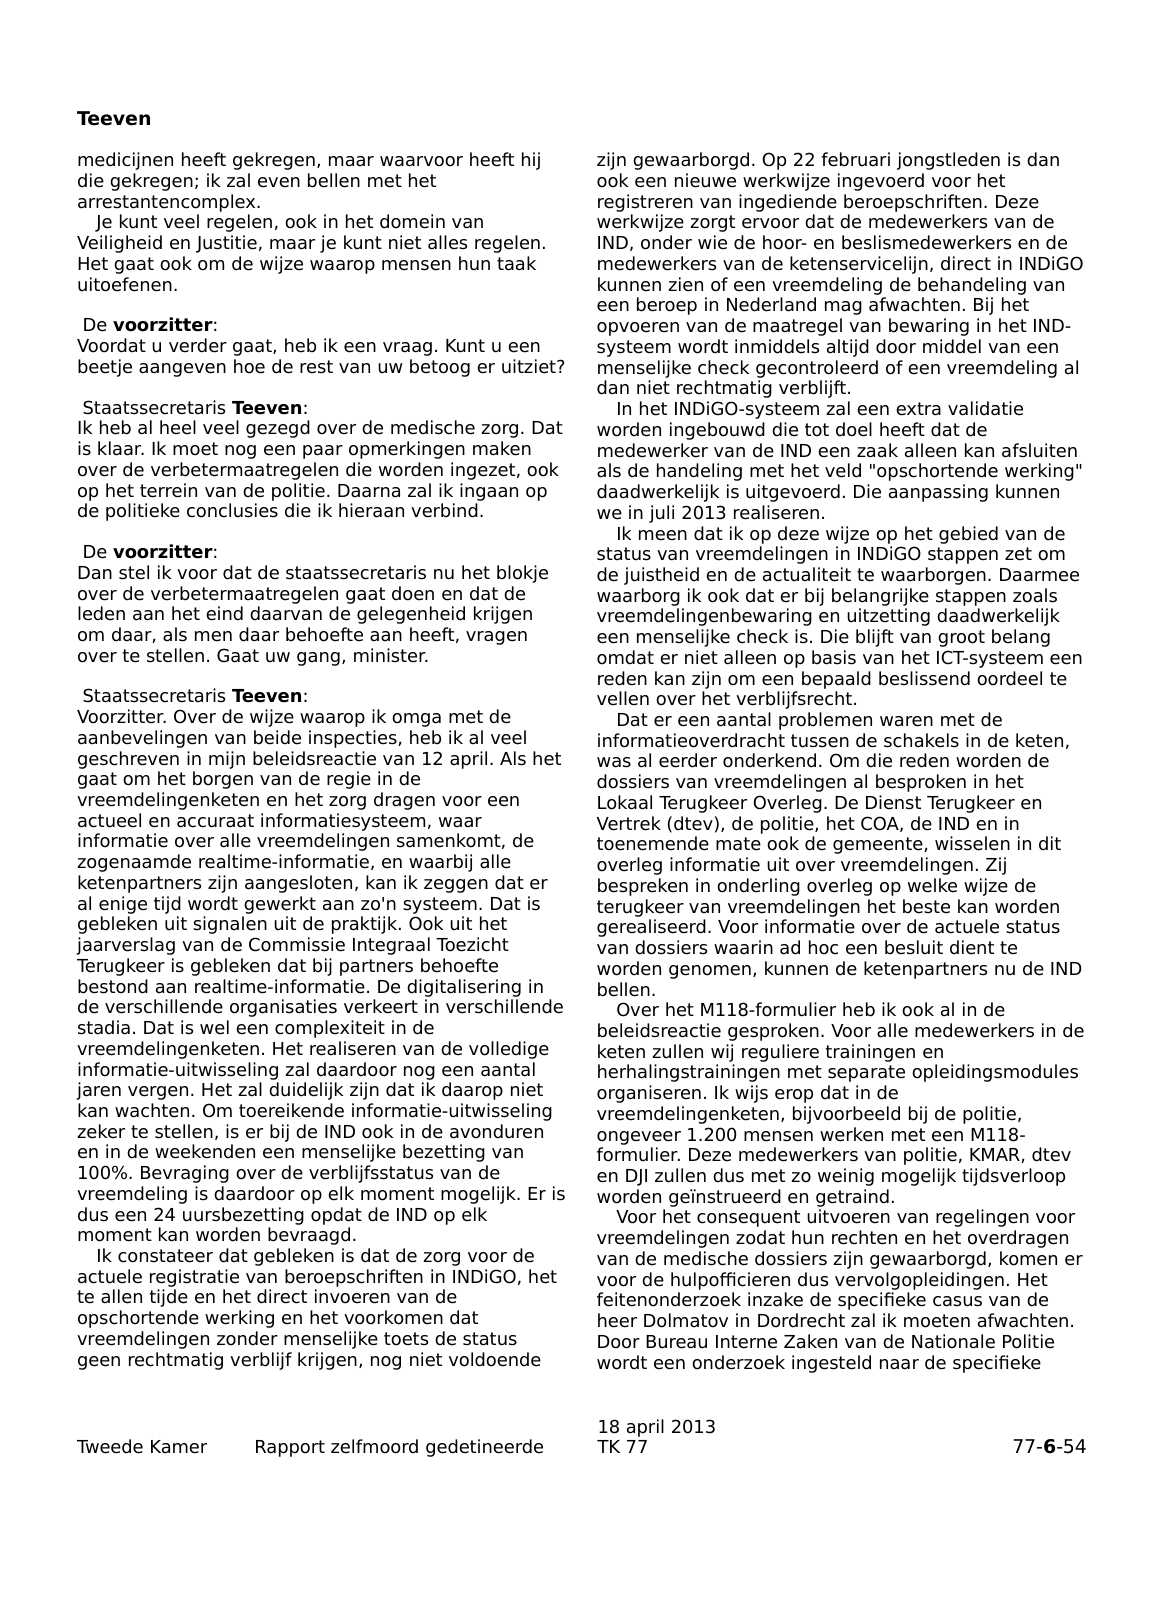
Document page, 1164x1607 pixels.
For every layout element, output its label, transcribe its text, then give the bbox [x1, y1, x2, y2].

text Voorzitter. Over de wijze waarop ik omga met de aanbevelingen van beide inspecties, heb ik al veel geschreven in mijn beleidsreactie van 12 april. Als het gaat om het borgen van de regie in de vreemdelingenketen en het zorg dragen voor een actueel en accuraat informatiesysteem, waar informatie over alle vreemdelingen samenkomt, de zogenaamde realtime-informatie, en waarbij alle ketenpartners zijn aangesloten, kan ik zeggen dat er al enige tijd wordt gewerkt aan zo'n systeem. Dat is gebleken uit signalen uit de praktijk. Ook uit het jaarverslag van de Commissie Integraal Toezicht Terugkeer is gebleken dat bij partners behoefte bestond aan realtime-informatie. De digitalisering in de verschillende organisaties verkeert in verschillende stadia. Dat is wel een complexiteit in de vreemdelingenketen. Het realiseren van de volledige informatie-uitwisseling zal daardoor nog een aantal jaren vergen. Het zal duidelijk zijn dat ik daarop niet kan wachten. Om toereikende informatie-uitwisseling zeker te stellen, is er bij de IND ook in de avonduren en in de weekenden een menselijke bezetting van 100%. Bevraging over de verblijfsstatus van de vreemdeling is daardoor op elk moment mogelijk. Er is dus een 24 uursbezetting opdat de IND op elk moment kan worden bevraagd. [77, 707, 567, 1246]
text In het INDiGO-systeem zal een extra validatie worden ingebouwd die tot doel heeft dat de medewerker van de IND een zaak alleen kan afsluiten als de handeling met het veld "opschortende werking" daadwerkelijk is uitgevoerd. Die aanpassing kunnen we in juli 2013 realiseren. [596, 399, 1087, 523]
text De voorzitter: [77, 542, 567, 563]
text Dan stel ik voor dat de staatssecretaris nu het blokje over de verbetermaatregelen gaat doen en dat de leden aan het eind daarvan de gelegenheid krijgen om daar, als men daar behoefte aan heeft, vragen over te stellen. Gaat uw gang, minister. [77, 563, 567, 666]
text Je kunt veel regelen, ook in het domein van Veiligheid en Justitie, maar je kunt niet alles regelen. Het gaat ook om de wijze waarop mensen hun taak uitoefenen. [77, 212, 567, 295]
text Dat er een aantal problemen waren met de informatieoverdracht tussen de schakels in de keten, was al eerder onderkend. Om die reden worden de dossiers van vreemdelingen al besproken in het Lokaal Terugkeer Overleg. De Dienst Terugkeer en Vertrek (dtev), de politie, het COA, de IND en in toenemende mate ook de gemeente, wisselen in dit overleg informatie uit over vreemdelingen. Zij bespreken in onderling overleg op welke wijze de terugkeer van vreemdelingen het beste kan worden gerealiseerd. Voor informatie over de actuele status van dossiers waarin ad hoc een besluit dient te worden genomen, kunnen de ketenpartners nu de IND bellen. [596, 710, 1087, 1000]
text zijn gewaarborgd. Op 22 februari jongstleden is dan ook een nieuwe werkwijze ingevoerd voor het registreren van ingediende beroepschriften. Deze werkwijze zorgt ervoor dat de medewerkers van de IND, onder wie de hoor- en beslismedewerkers en de medewerkers van de ketenservicelijn, direct in INDiGO kunnen zien of een vreemdeling de behandeling van een beroep in Nederland mag afwachten. Bij het opvoeren van de maatregel van bewaring in het IND-systeem wordt inmiddels altijd door middel van een menselijke check gecontroleerd of een vreemdeling al dan niet rechtmatig verblijft. [596, 150, 1087, 399]
text medicijnen heeft gekregen, maar waarvoor heeft hij die gekregen; ik zal even bellen met het arrestantencomplex. [77, 150, 567, 212]
text Voor het consequent uitvoeren van regelingen voor vreemdelingen zodat hun rechten en het overdragen van de medische dossiers zijn gewaarborgd, komen er voor de hulpofficieren dus vervolgopleidingen. Het feitenonderzoek inzake de specifieke casus van de heer Dolmatov in Dordrecht zal ik moeten afwachten. Door Bureau Interne Zaken van de Nationale Politie wordt een onderzoek ingesteld naar de specifieke [596, 1207, 1087, 1373]
text Voordat u verder gaat, heb ik een vraag. Kunt u een beetje aangeven hoe de rest van uw betoog er uitziet? [77, 336, 567, 377]
text Ik meen dat ik op deze wijze op het gebied van de status van vreemdelingen in INDiGO stappen zet om de juistheid en de actualiteit te waarborgen. Daarmee waarborg ik ook dat er bij belangrijke stappen zoals vreemdelingenbewaring en uitzetting daadwerkelijk een menselijke check is. Die blijft van groot belang omdat er niet alleen op basis van het ICT-systeem een reden kan zijn om een bepaald beslissend oordeel te vellen over het verblijfsrecht. [596, 523, 1087, 710]
text De voorzitter: [77, 315, 567, 336]
text Over het M118-formulier heb ik ook al in de beleidsreactie gesproken. Voor alle medewerkers in de keten zullen wij reguliere trainingen en herhalingstrainingen met separate opleidingsmodules organiseren. Ik wijs erop dat in de vreemdelingenketen, bijvoorbeeld bij de politie, ongeveer 1.200 mensen werken met een M118-formulier. Deze medewerkers van politie, KMAR, dtev en DJI zullen dus met zo weinig mogelijk tijdsverloop worden geïnstrueerd en getraind. [596, 1000, 1087, 1207]
text Ik heb al heel veel gezegd over de medische zorg. Dat is klaar. Ik moet nog een paar opmerkingen maken over de verbetermaatregelen die worden ingezet, ook op het terrein van de politie. Daarna zal ik ingaan op de politieke conclusies die ik hieraan verbind. [77, 418, 567, 522]
text Staatssecretaris Teeven: [77, 397, 567, 418]
text Ik constateer dat gebleken is dat de zorg voor de actuele registratie van beroepschriften in INDiGO, het te allen tijde en het direct invoeren van de opschortende werking en het voorkomen dat vreemdelingen zonder menselijke toets de status geen rechtmatig verblijf krijgen, nog niet voldoende [77, 1246, 567, 1370]
text Staatssecretaris Teeven: [77, 686, 567, 707]
